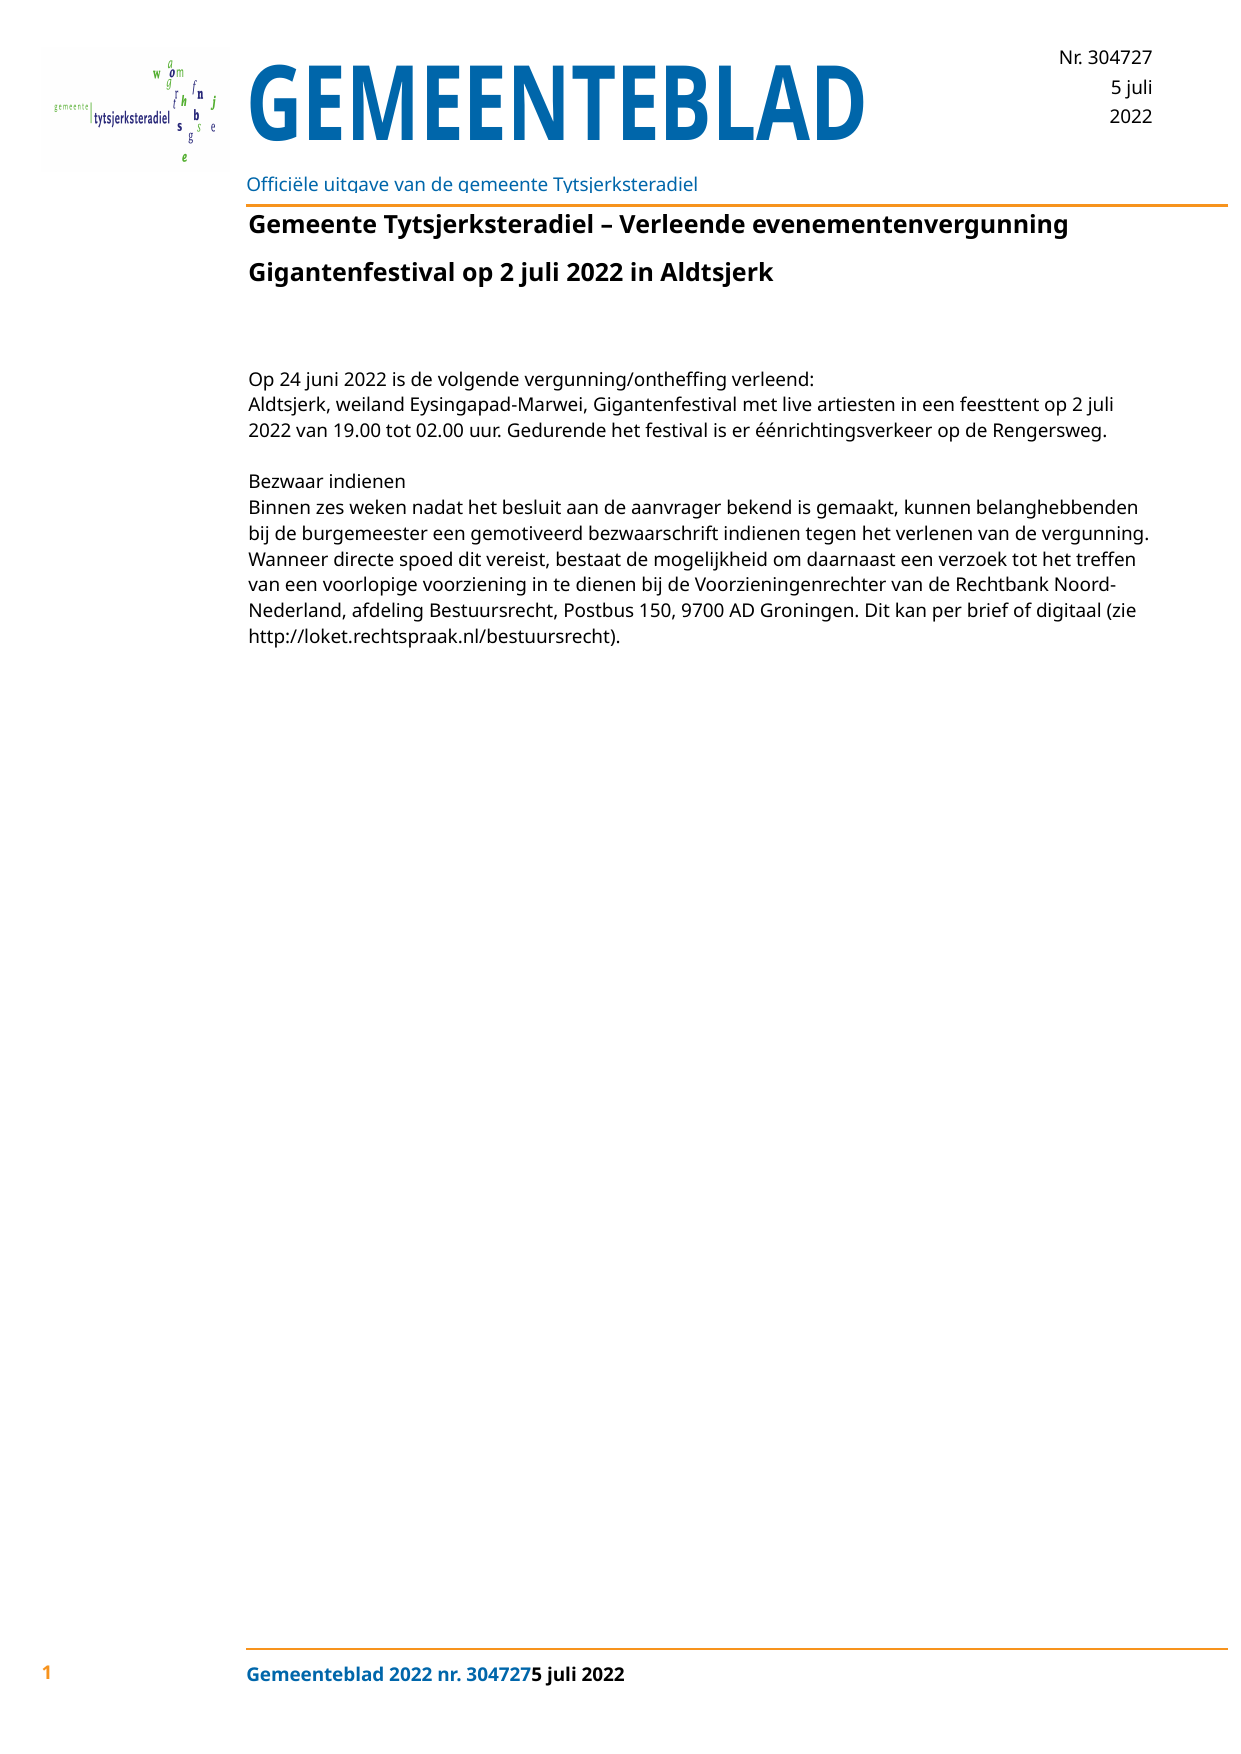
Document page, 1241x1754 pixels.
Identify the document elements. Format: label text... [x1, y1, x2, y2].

text Binnen zes weken nadat het besluit aan de aanvrager bekend is gemaakt, kunnen belanghebbenden bij de burgemeester een gemotiveerd bezwaarschrift indienen tegen het verlenen van de vergunning. Wanneer directe spoed dit vereist, bestaat de mogelijkheid om daarnaast een verzoek tot het treffen van een voorlopige voorziening in te dienen bij de Voorzieningenrechter van de Rechtbank Noord-Nederland, afdeling Bestuursrecht, Postbus 150, 9700 AD Groningen. Dit kan per brief of digitaal (zie http://loket.rechtspraak.nl/bestuursrecht). [248, 494, 1152, 649]
text Op 24 juni 2022 is de volgende vergunning/ontheffing verleend: [248, 366, 1152, 391]
text Gemeente Tytsjerksteradiel – Verleende evenementenvergunning Gigantenfestival op 2 juli 2022 in Aldtsjerk [248, 207, 1152, 288]
picture [41, 47, 231, 172]
text Aldtsjerk, weiland Eysingapad-Marwei, Gigantenfestival met live artiesten in een feesttent op 2 juli 2022 van 19.00 tot 02.00 uur. Gedurende het festival is er éénrichtingsverkeer op de Rengersweg. [248, 391, 1152, 443]
text Bezwaar indienen [248, 469, 1152, 494]
